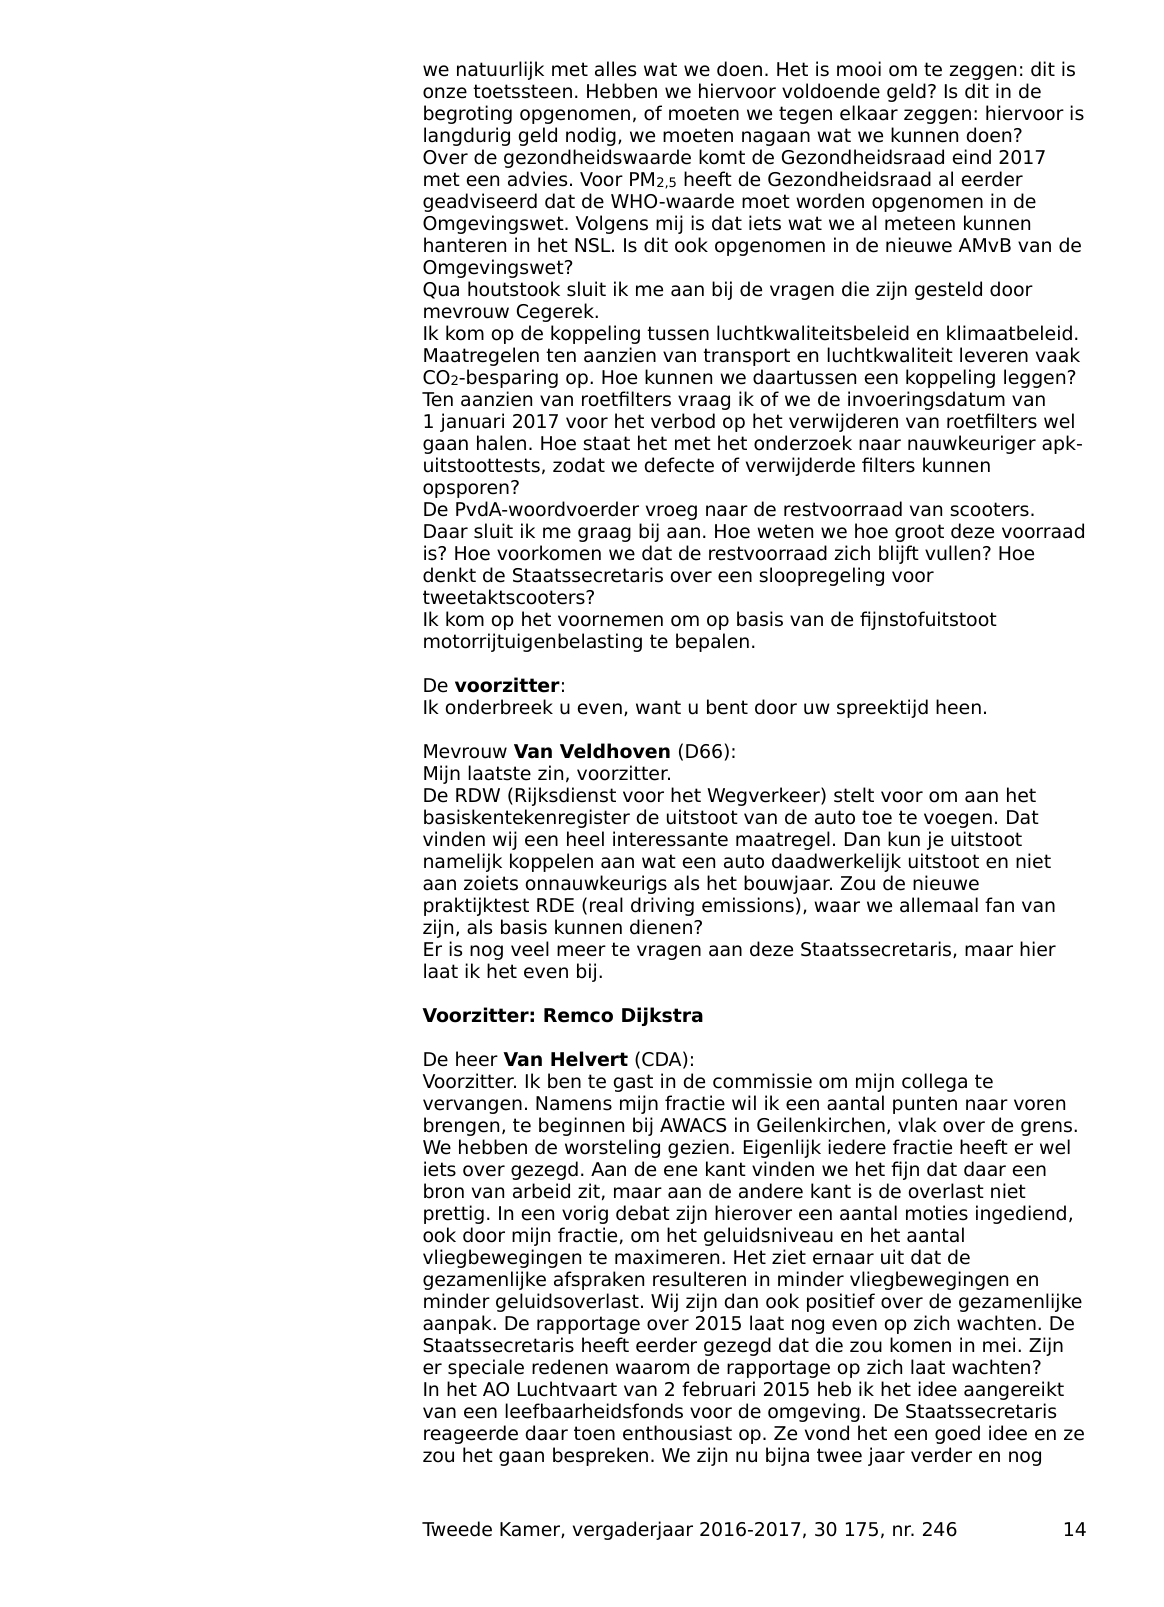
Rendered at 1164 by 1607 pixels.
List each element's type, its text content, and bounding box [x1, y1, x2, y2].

text Qua houtstook sluit ik me aan bij de vragen die zijn gesteld door mevrouw Cegerek. [422, 279, 1087, 323]
text Voorzitter. Ik ben te gast in de commissie om mijn collega te vervangen. Namens mijn fractie wil ik een aantal punten naar voren brengen, te beginnen bij AWACS in Geilenkirchen, vlak over de grens. We hebben de worsteling gezien. Eigenlijk iedere fractie heeft er wel iets over gezegd. Aan de ene kant vinden we het fijn dat daar een bron van arbeid zit, maar aan de andere kant is de overlast niet prettig. In een vorig debat zijn hierover een aantal moties ingediend, ook door mijn fractie, om het geluidsniveau en het aantal vliegbewegingen te maximeren. Het ziet ernaar uit dat de gezamenlijke afspraken resulteren in minder vliegbewegingen en minder geluidsoverlast. Wij zijn dan ook positief over de gezamenlijke aanpak. De rapportage over 2015 laat nog even op zich wachten. De Staatssecretaris heeft eerder gezegd dat die zou komen in mei. Zijn er speciale redenen waarom de rapportage op zich laat wachten? [422, 1071, 1087, 1379]
text Ik kom op het voornemen om op basis van de fijnstofuitstoot motorrijtuigenbelasting te bepalen. [422, 608, 1087, 652]
text De PvdA-woordvoerder vroeg naar de restvoorraad van scooters. Daar sluit ik me graag bij aan. Hoe weten we hoe groot deze voorraad is? Hoe voorkomen we dat de restvoorraad zich blijft vullen? Hoe denkt de Staatssecretaris over een sloopregeling voor tweetaktscooters? [422, 499, 1087, 608]
text De RDW (Rijksdienst voor het Wegverkeer) stelt voor om aan het basiskentekenregister de uitstoot van de auto toe te voegen. Dat vinden wij een heel interessante maatregel. Dan kun je uitstoot namelijk koppelen aan wat een auto daadwerkelijk uitstoot en niet aan zoiets onnauwkeurigs als het bouwjaar. Zou de nieuwe praktijktest RDE (real driving emissions), waar we allemaal fan van zijn, als basis kunnen dienen? [422, 785, 1087, 939]
text Ik kom op de koppeling tussen luchtkwaliteitsbeleid en klimaatbeleid. Maatregelen ten aanzien van transport en luchtkwaliteit leveren vaak CO2-besparing op. Hoe kunnen we daartussen een koppeling leggen? [422, 323, 1087, 389]
text Over de gezondheidswaarde komt de Gezondheidsraad eind 2017 met een advies. Voor PM2,5 heeft de Gezondheidsraad al eerder geadviseerd dat de WHO-waarde moet worden opgenomen in de Omgevingswet. Volgens mij is dat iets wat we al meteen kunnen hanteren in het NSL. Is dit ook opgenomen in de nieuwe AMvB van de Omgevingswet? [422, 147, 1087, 279]
text De voorzitter: [422, 675, 1087, 697]
text Er is nog veel meer te vragen aan deze Staatssecretaris, maar hier laat ik het even bij. [422, 939, 1087, 983]
text Ik onderbreek u even, want u bent door uw spreektijd heen. [422, 697, 1087, 719]
text De heer Van Helvert (CDA): [422, 1049, 1087, 1071]
text In het AO Luchtvaart van 2 februari 2015 heb ik het idee aangereikt van een leefbaarheidsfonds voor de omgeving. De Staatssecretaris reageerde daar toen enthousiast op. Ze vond het een goed idee en ze zou het gaan bespreken. We zijn nu bijna twee jaar verder en nog [422, 1379, 1087, 1467]
subtitle Voorzitter: Remco Dijkstra [422, 1005, 1087, 1027]
text Mijn laatste zin, voorzitter. [422, 763, 1087, 785]
text Mevrouw Van Veldhoven (D66): [422, 741, 1087, 763]
text Ten aanzien van roetfilters vraag ik of we de invoeringsdatum van 1 januari 2017 voor het verbod op het verwijderen van roetfilters wel gaan halen. Hoe staat het met het onderzoek naar nauwkeuriger apk-uitstoottests, zodat we defecte of verwijderde filters kunnen opsporen? [422, 389, 1087, 499]
text we natuurlijk met alles wat we doen. Het is mooi om te zeggen: dit is onze toetssteen. Hebben we hiervoor voldoende geld? Is dit in de begroting opgenomen, of moeten we tegen elkaar zeggen: hiervoor is langdurig geld nodig, we moeten nagaan wat we kunnen doen? [422, 59, 1087, 147]
